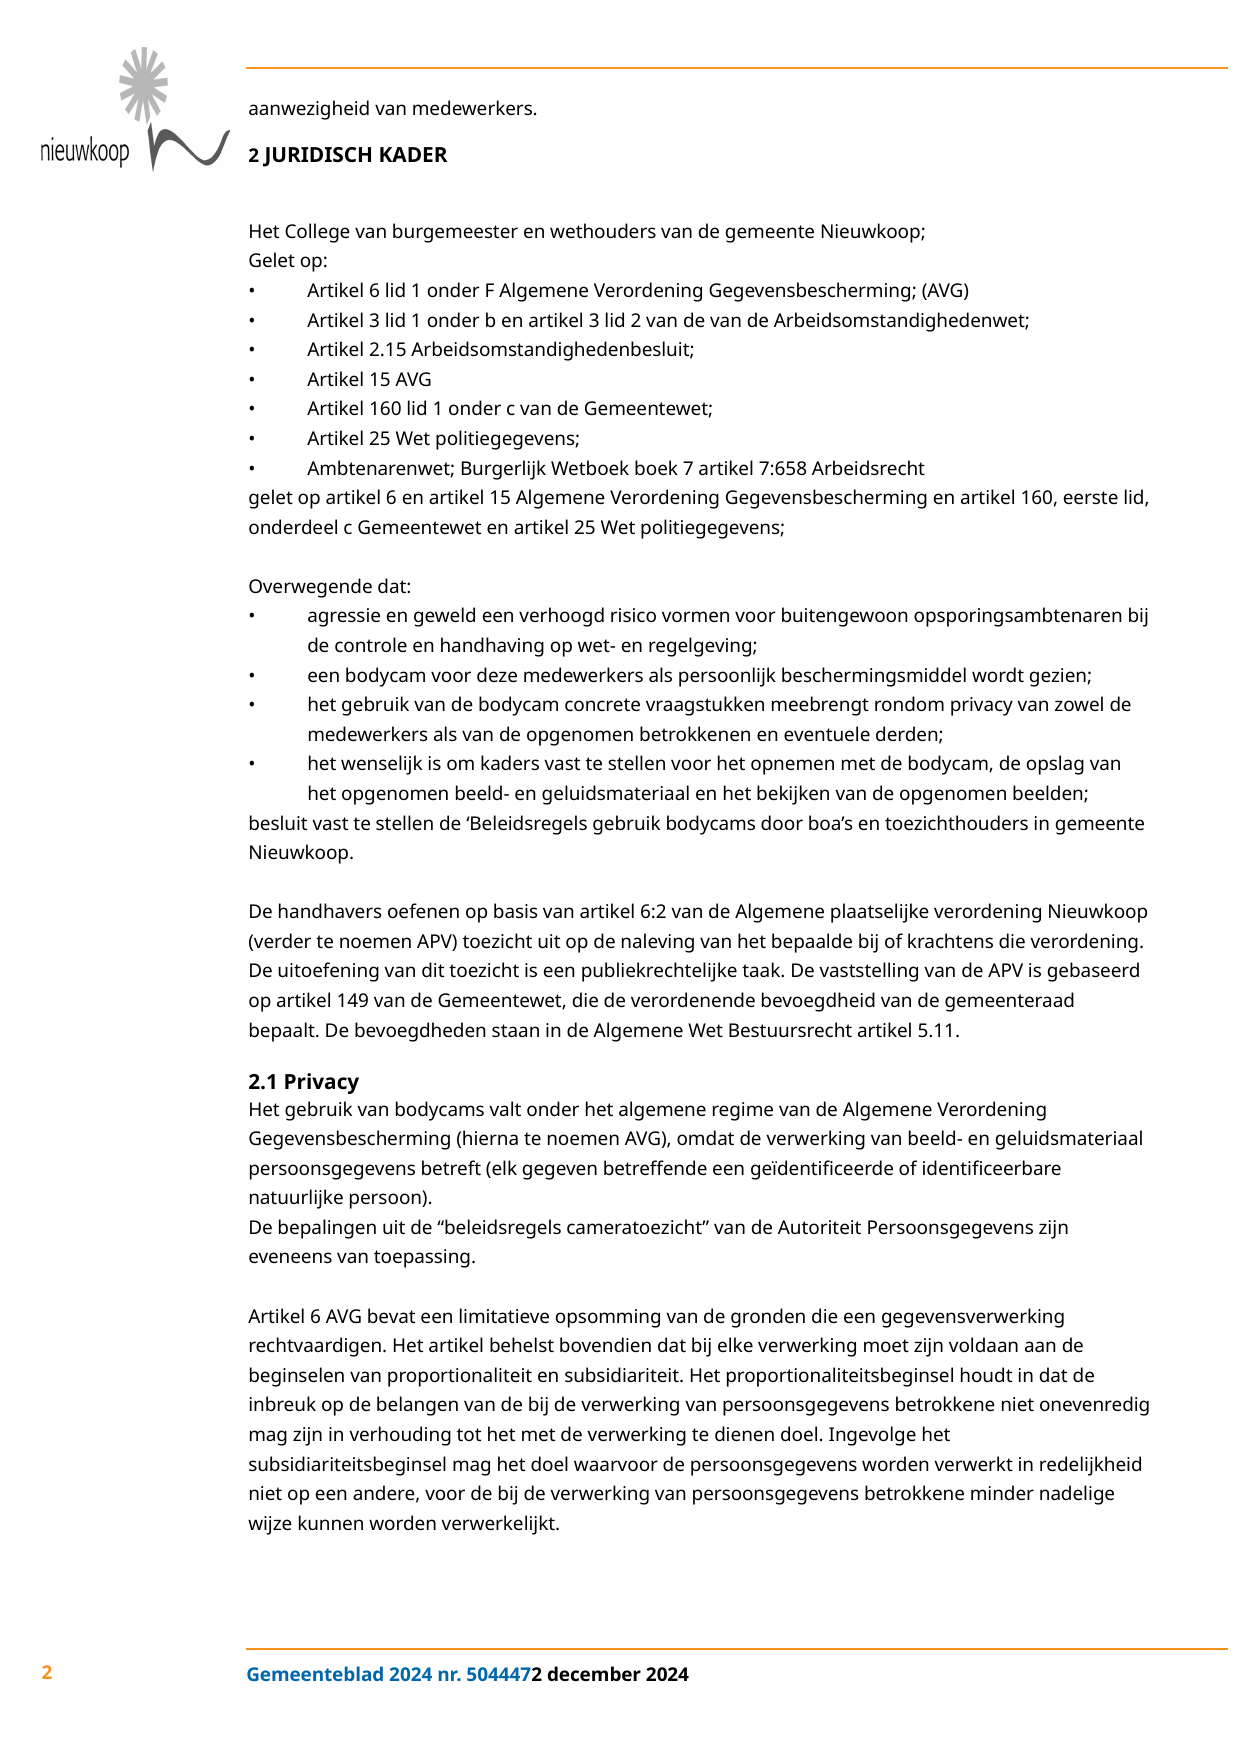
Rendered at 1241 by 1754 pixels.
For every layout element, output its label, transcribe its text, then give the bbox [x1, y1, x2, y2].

text gelet op artikel 6 en artikel 15 Algemene Verordening Gegevensbescherming en artikel 160, eerste lid, onderdeel c Gemeentewet en artikel 25 Wet politiegegevens; [248, 484, 1152, 540]
list een bodycam voor deze medewerkers als persoonlijk beschermingsmiddel wordt gezien; [248, 662, 1152, 688]
text Overwegende dat: [248, 573, 1152, 599]
list Artikel 6 lid 1 onder F Algemene Verordening Gegevensbescherming; (AVG) [248, 277, 1152, 303]
list agressie en geweld een verhoogd risico vormen voor buitengewoon opsporingsambtenaren bij de controle en handhaving op wet- en regelgeving; [248, 603, 1152, 658]
text Artikel 6 AVG bevat een limitatieve opsomming van de gronden die een gegevensverwerking rechtvaardigen. Het artikel behelst bovendien dat bij elke verwerking moet zijn voldaan aan de beginselen van proportionaliteit en subsidiariteit. Het proportionaliteitsbeginsel houdt in dat de inbreuk op de belangen van de bij de verwerking van persoonsgegevens betrokkene niet onevenredig mag zijn in verhouding tot het met de verwerking te dienen doel. Ingevolge het subsidiariteitsbeginsel mag het doel waarvoor de persoonsgegevens worden verwerkt in redelijkheid niet op een andere, voor de bij de verwerking van persoonsgegevens betrokkene minder nadelige wijze kunnen worden verwerkelijkt. [248, 1303, 1152, 1536]
list Artikel 2.15 Arbeidsomstandighedenbesluit; [248, 336, 1152, 362]
text De bepalingen uit de “beleidsregels cameratoezicht” van de Autoriteit Persoonsgegevens zijn eveneens van toepassing. [248, 1214, 1152, 1269]
text Het gebruik van bodycams valt onder het algemene regime van de Algemene Verordening Gegevensbescherming (hierna te noemen AVG), omdat de verwerking van beeld- en geluidsmateriaal persoonsgegevens betreft (elk gegeven betreffende een geïdentificeerde of identificeerbare natuurlijke persoon). [248, 1096, 1152, 1210]
picture [41, 47, 231, 172]
list het gebruik van de bodycam concrete vraagstukken meebrengt rondom privacy van zowel de medewerkers als van de opgenomen betrokkenen en eventuele derden; [248, 691, 1152, 747]
list Artikel 160 lid 1 onder c van de Gemeentewet; [248, 396, 1152, 421]
text Gelet op: [248, 248, 1152, 273]
text aanwezigheid van medewerkers. [248, 95, 1152, 121]
text De handhavers oefenen op basis van artikel 6:2 van de Algemene plaatselijke verordening Nieuwkoop (verder te noemen APV) toezicht uit op de naleving van het bepaalde bij of krachtens die verordening. De uitoefening van dit toezicht is een publiekrechtelijke taak. De vaststelling van de APV is gebaseerd op artikel 149 van de Gemeentewet, die de verordenende bevoegdheid van de gemeenteraad bepaalt. De bevoegdheden staan in de Algemene Wet Bestuursrecht artikel 5.11. [248, 898, 1152, 1043]
text besluit vast te stellen de ‘Beleidsregels gebruik bodycams door boa’s en toezichthouders in gemeente Nieuwkoop. [248, 810, 1152, 865]
list Ambtenarenwet; Burgerlijk Wetboek boek 7 artikel 7:658 Arbeidsrecht [248, 455, 1152, 481]
list Artikel 25 Wet politiegegevens; [248, 425, 1152, 451]
list Artikel 3 lid 1 onder b en artikel 3 lid 2 van de van de Arbeidsomstandighedenwet; [248, 307, 1152, 333]
text Het College van burgemeester en wethouders van de gemeente Nieuwkoop; [248, 218, 1152, 244]
list Artikel 15 AVG [248, 366, 1152, 392]
text 2.1 Privacy [248, 1067, 1152, 1096]
text 2 JURIDISCH KADER [248, 140, 1152, 169]
list het wenselijk is om kaders vast te stellen voor het opnemen met de bodycam, de opslag van het opgenomen beeld- en geluidsmateriaal en het bekijken van de opgenomen beelden; [248, 751, 1152, 806]
